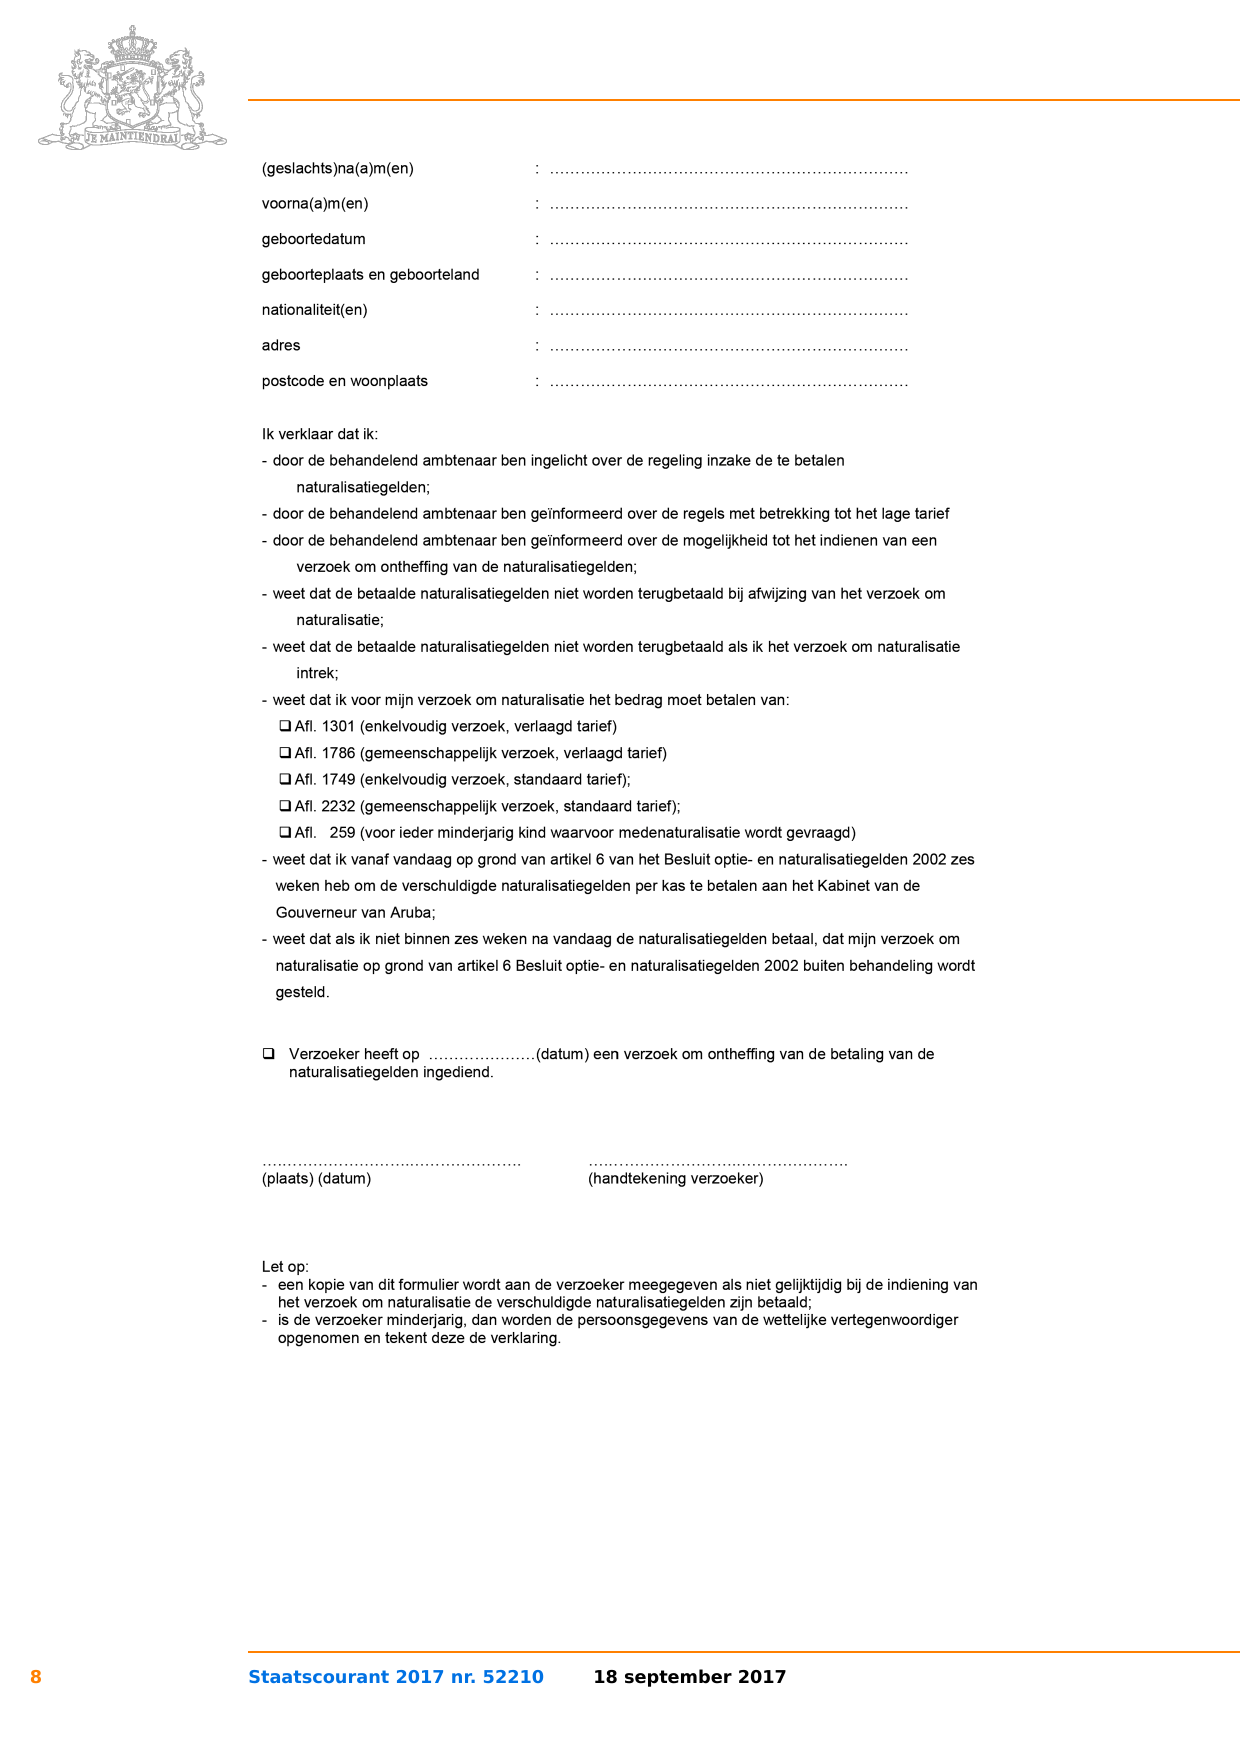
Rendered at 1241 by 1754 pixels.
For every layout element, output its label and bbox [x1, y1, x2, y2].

picture [248, 155, 987, 1454]
picture [38, 25, 227, 150]
